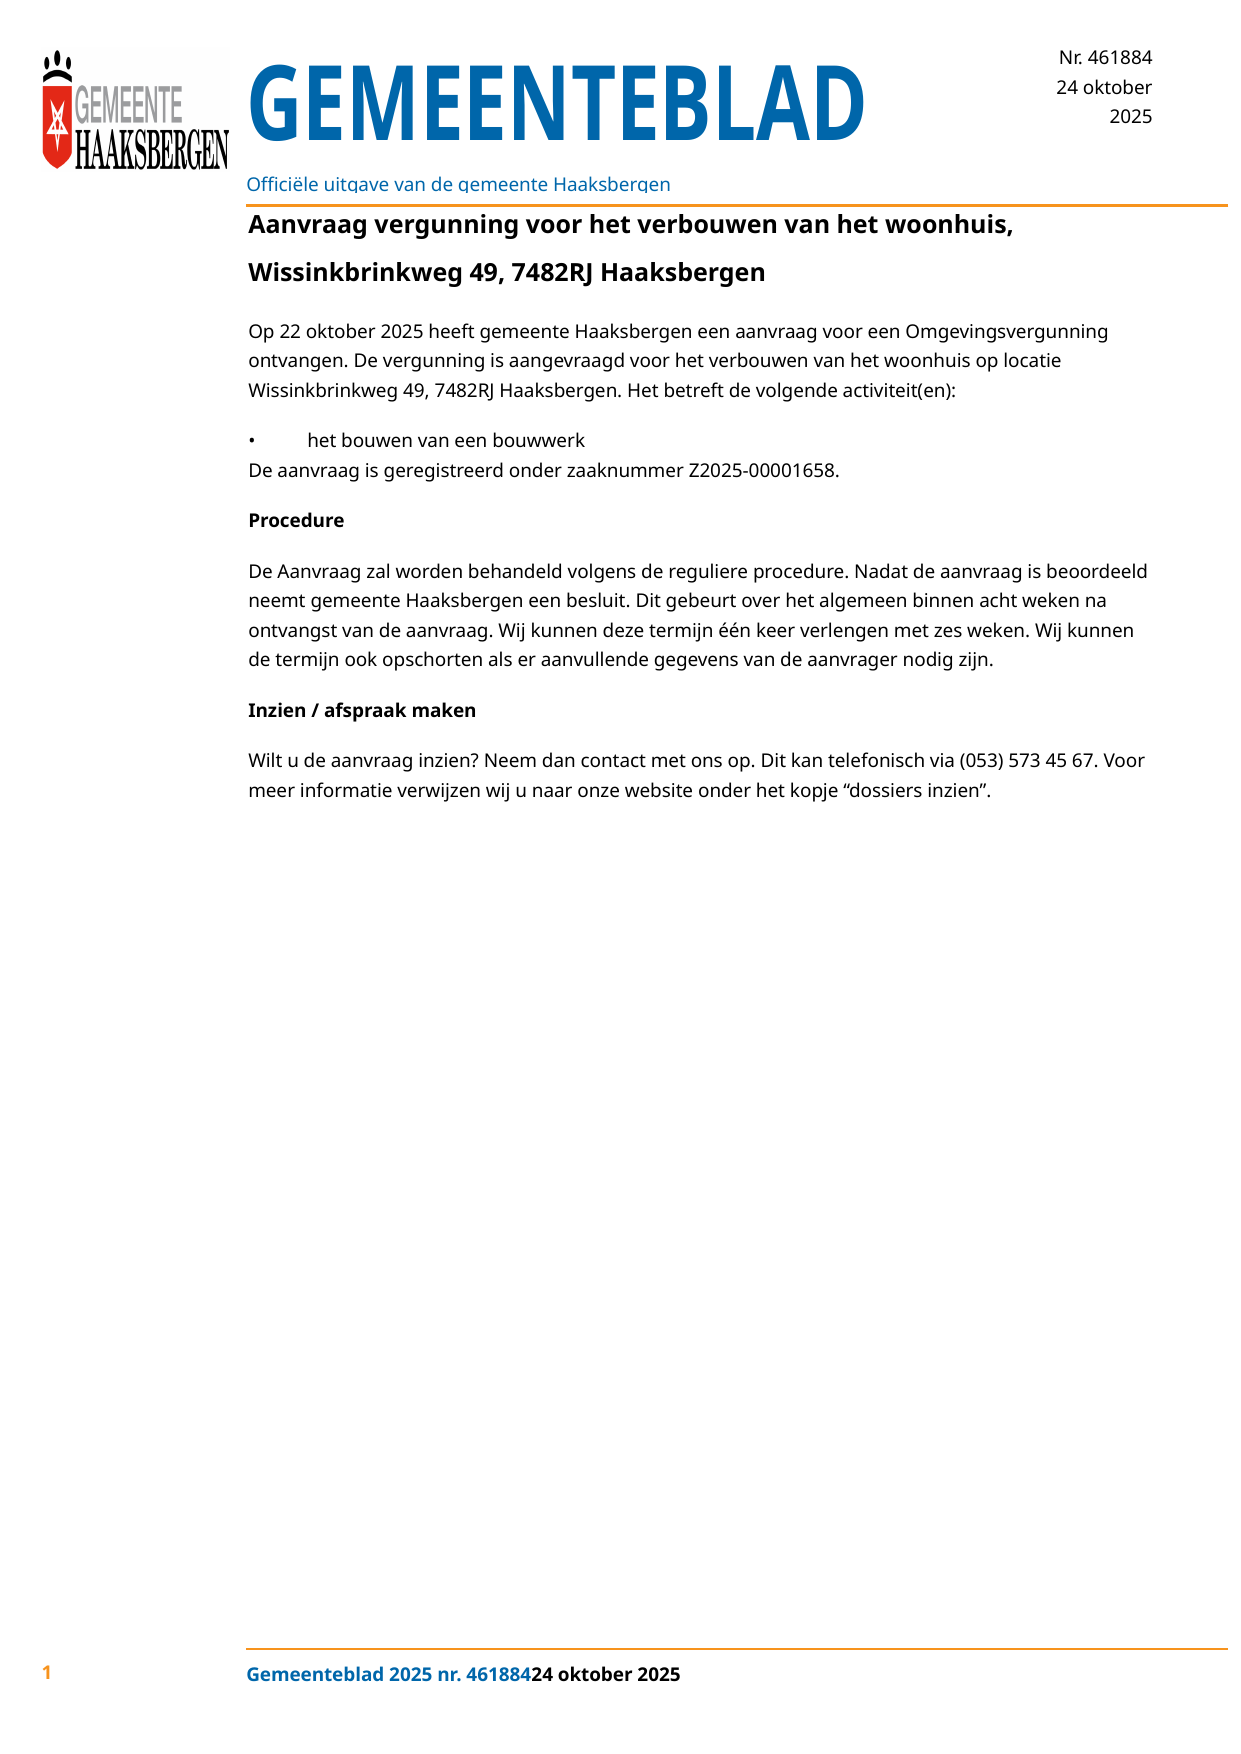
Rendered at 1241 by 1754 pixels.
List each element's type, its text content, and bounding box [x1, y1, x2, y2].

picture [41, 47, 231, 172]
text Procedure [248, 507, 1152, 533]
text De aanvraag is geregistreerd onder zaaknummer Z2025-00001658. [248, 457, 1152, 483]
text Wilt u de aanvraag inzien? Neem dan contact met ons op. Dit kan telefonisch via (053) 573 45 67. Voor meer informatie verwijzen wij u naar onze website onder het kopje “dossiers inzien”. [248, 747, 1152, 803]
text Op 22 oktober 2025 heeft gemeente Haaksbergen een aanvraag voor een Omgevingsvergunning ontvangen. De vergunning is aangevraagd voor het verbouwen van het woonhuis op locatie Wissinkbrinkweg 49, 7482RJ Haaksbergen. Het betreft de volgende activiteit(en): [248, 318, 1152, 403]
text Aanvraag vergunning voor het verbouwen van het woonhuis, Wissinkbrinkweg 49, 7482RJ Haaksbergen [248, 207, 1152, 288]
text Inzien / afspraak maken [248, 697, 1152, 723]
list het bouwen van een bouwwerk [248, 427, 1152, 453]
text De Aanvraag zal worden behandeld volgens de reguliere procedure. Nadat de aanvraag is beoordeeld neemt gemeente Haaksbergen een besluit. Dit gebeurt over het algemeen binnen acht weken na ontvangst van de aanvraag. Wij kunnen deze termijn één keer verlengen met zes weken. Wij kunnen de termijn ook opschorten als er aanvullende gegevens van de aanvrager nodig zijn. [248, 558, 1152, 672]
